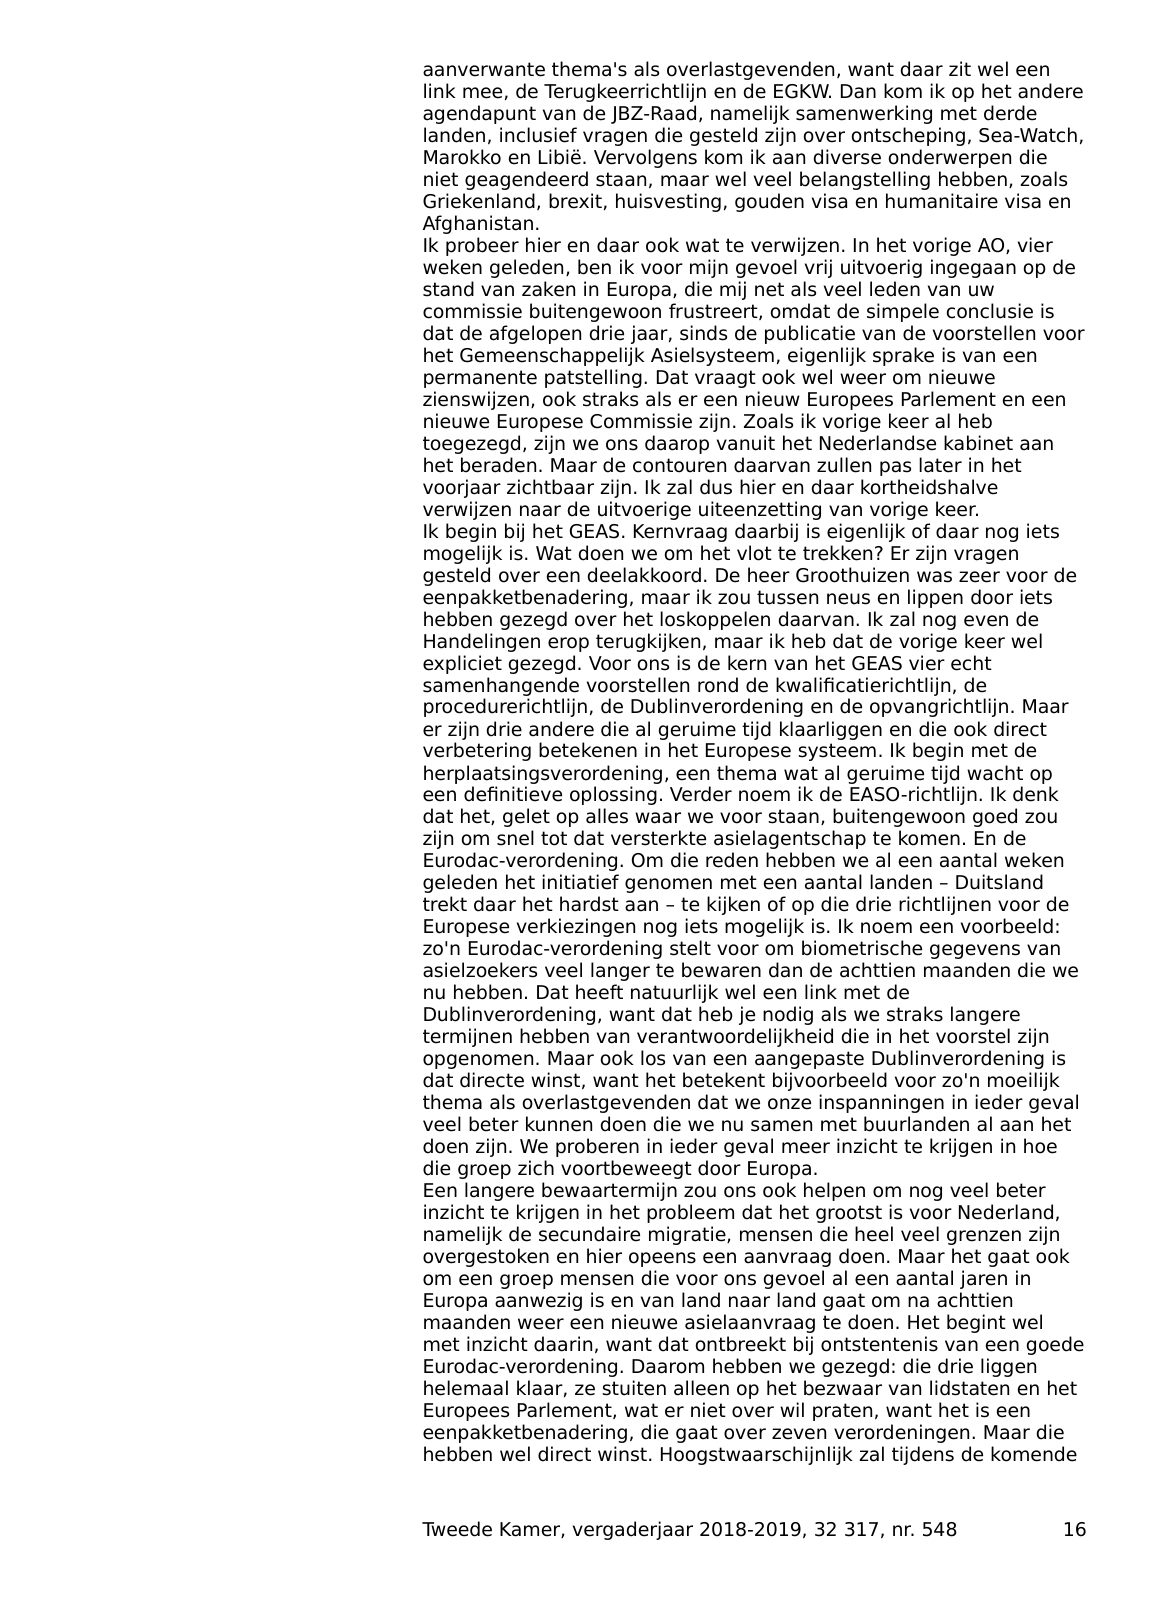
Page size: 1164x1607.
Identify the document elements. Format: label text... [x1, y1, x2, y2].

text aanverwante thema's als overlastgevenden, want daar zit wel een link mee, de Terugkeerrichtlijn en de EGKW. Dan kom ik op het andere agendapunt van de JBZ-Raad, namelijk samenwerking met derde landen, inclusief vragen die gesteld zijn over ontscheping, Sea-Watch, Marokko en Libië. Vervolgens kom ik aan diverse onderwerpen die niet geagendeerd staan, maar wel veel belangstelling hebben, zoals Griekenland, brexit, huisvesting, gouden visa en humanitaire visa en Afghanistan. [422, 59, 1087, 235]
text Ik begin bij het GEAS. Kernvraag daarbij is eigenlijk of daar nog iets mogelijk is. Wat doen we om het vlot te trekken? Er zijn vragen gesteld over een deelakkoord. De heer Groothuizen was zeer voor de eenpakketbenadering, maar ik zou tussen neus en lippen door iets hebben gezegd over het loskoppelen daarvan. Ik zal nog even de Handelingen erop terugkijken, maar ik heb dat de vorige keer wel expliciet gezegd. Voor ons is de kern van het GEAS vier echt samenhangende voorstellen rond de kwalificatierichtlijn, de procedurerichtlijn, de Dublinverordening en de opvangrichtlijn. Maar er zijn drie andere die al geruime tijd klaarliggen en die ook direct verbetering betekenen in het Europese systeem. Ik begin met de herplaatsingsverordening, een thema wat al geruime tijd wacht op een definitieve oplossing. Verder noem ik de EASO-richtlijn. Ik denk dat het, gelet op alles waar we voor staan, buitengewoon goed zou zijn om snel tot dat versterkte asielagentschap te komen. En de Eurodac-verordening. Om die reden hebben we al een aantal weken geleden het initiatief genomen met een aantal landen – Duitsland trekt daar het hardst aan – te kijken of op die drie richtlijnen voor de Europese verkiezingen nog iets mogelijk is. Ik noem een voorbeeld: zo'n Eurodac-verordening stelt voor om biometrische gegevens van asielzoekers veel langer te bewaren dan de achttien maanden die we nu hebben. Dat heeft natuurlijk wel een link met de Dublinverordening, want dat heb je nodig als we straks langere termijnen hebben van verantwoordelijkheid die in het voorstel zijn opgenomen. Maar ook los van een aangepaste Dublinverordening is dat directe winst, want het betekent bijvoorbeeld voor zo'n moeilijk thema als overlastgevenden dat we onze inspanningen in ieder geval veel beter kunnen doen die we nu samen met buurlanden al aan het doen zijn. We proberen in ieder geval meer inzicht te krijgen in hoe die groep zich voortbeweegt door Europa. [422, 521, 1087, 1180]
text Een langere bewaartermijn zou ons ook helpen om nog veel beter inzicht te krijgen in het probleem dat het grootst is voor Nederland, namelijk de secundaire migratie, mensen die heel veel grenzen zijn overgestoken en hier opeens een aanvraag doen. Maar het gaat ook om een groep mensen die voor ons gevoel al een aantal jaren in Europa aanwezig is en van land naar land gaat om na achttien maanden weer een nieuwe asielaanvraag te doen. Het begint wel met inzicht daarin, want dat ontbreekt bij ontstentenis van een goede Eurodac-verordening. Daarom hebben we gezegd: die drie liggen helemaal klaar, ze stuiten alleen op het bezwaar van lidstaten en het Europees Parlement, wat er niet over wil praten, want het is een eenpakketbenadering, die gaat over zeven verordeningen. Maar die hebben wel direct winst. Hoogstwaarschijnlijk zal tijdens de komende [422, 1180, 1087, 1466]
text Ik probeer hier en daar ook wat te verwijzen. In het vorige AO, vier weken geleden, ben ik voor mijn gevoel vrij uitvoerig ingegaan op de stand van zaken in Europa, die mij net als veel leden van uw commissie buitengewoon frustreert, omdat de simpele conclusie is dat de afgelopen drie jaar, sinds de publicatie van de voorstellen voor het Gemeenschappelijk Asielsysteem, eigenlijk sprake is van een permanente patstelling. Dat vraagt ook wel weer om nieuwe zienswijzen, ook straks als er een nieuw Europees Parlement en een nieuwe Europese Commissie zijn. Zoals ik vorige keer al heb toegezegd, zijn we ons daarop vanuit het Nederlandse kabinet aan het beraden. Maar de contouren daarvan zullen pas later in het voorjaar zichtbaar zijn. Ik zal dus hier en daar kortheidshalve verwijzen naar de uitvoerige uiteenzetting van vorige keer. [422, 235, 1087, 521]
